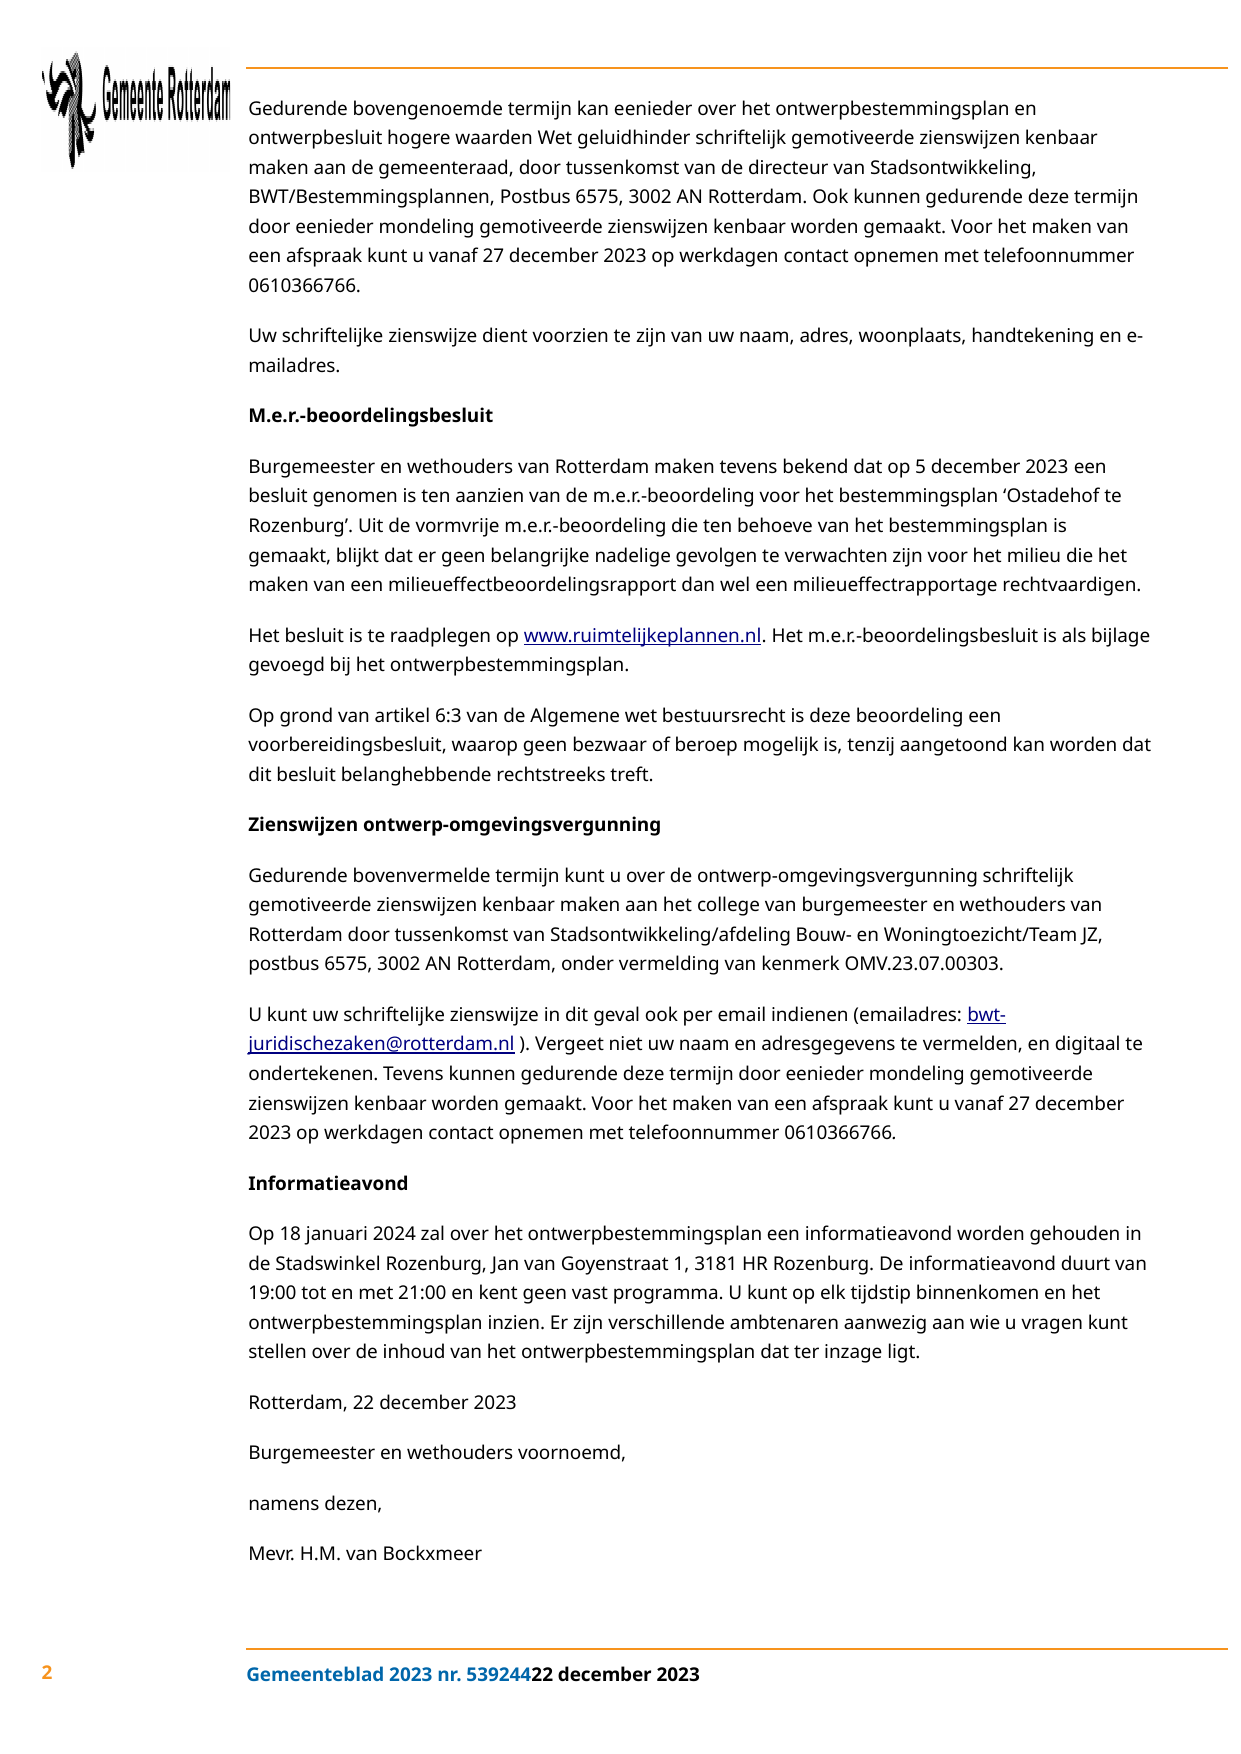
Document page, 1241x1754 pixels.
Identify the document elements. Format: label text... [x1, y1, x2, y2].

text Gedurende bovenvermelde termijn kunt u over de ontwerp-omgevingsvergunning schriftelijk gemotiveerde zienswijzen kenbaar maken aan het college van burgemeester en wethouders van Rotterdam door tussenkomst van Stadsontwikkeling/afdeling Bouw- en Woningtoezicht/Team JZ, postbus 6575, 3002 AN Rotterdam, onder vermelding van kenmerk OMV.23.07.00303. [248, 862, 1152, 976]
text M.e.r.-beoordelingsbesluit [248, 403, 1152, 428]
text Op 18 januari 2024 zal over het ontwerpbestemmingsplan een informatieavond worden gehouden in de Stadswinkel Rozenburg, Jan van Goyenstraat 1, 3181 HR Rozenburg. De informatieavond duurt van 19:00 tot en met 21:00 en kent geen vast programma. U kunt op elk tijdstip binnenkomen en het ontwerpbestemmingsplan inzien. Er zijn verschillende ambtenaren aanwezig aan wie u vragen kunt stellen over de inhoud van het ontwerpbestemmingsplan dat ter inzage ligt. [248, 1220, 1152, 1364]
text Het besluit is te raadplegen op www.ruimtelijkeplannen.nl. Het m.e.r.-beoordelingsbesluit is als bijlage gevoegd bij het ontwerpbestemmingsplan. [248, 622, 1152, 677]
text U kunt uw schriftelijke zienswijze in dit geval ook per email indienen (emailadres: bwt-juridischezaken@rotterdam.nl ). Vergeet niet uw naam en adresgegevens te vermelden, en digitaal te ondertekenen. Tevens kunnen gedurende deze termijn door eenieder mondeling gemotiveerde zienswijzen kenbaar worden gemaakt. Voor het maken van een afspraak kunt u vanaf 27 december 2023 op werkdagen contact opnemen met telefoonnummer 0610366766. [248, 1001, 1152, 1145]
text Informatieavond [248, 1170, 1152, 1196]
text Gedurende bovengenoemde termijn kan eenieder over het ontwerpbestemmingsplan en ontwerpbesluit hogere waarden Wet geluidhinder schriftelijk gemotiveerde zienswijzen kenbaar maken aan de gemeenteraad, door tussenkomst van de directeur van Stadsontwikkeling, BWT/Bestemmingsplannen, Postbus 6575, 3002 AN Rotterdam. Ook kunnen gedurende deze termijn door eenieder mondeling gemotiveerde zienswijzen kenbaar worden gemaakt. Voor het maken van een afspraak kunt u vanaf 27 december 2023 op werkdagen contact opnemen met telefoonnummer 0610366766. [248, 95, 1152, 298]
text namens dezen, [248, 1490, 1152, 1516]
text Burgemeester en wethouders voornoemd, [248, 1439, 1152, 1465]
text Burgemeester en wethouders van Rotterdam maken tevens bekend dat op 5 december 2023 een besluit genomen is ten aanzien van de m.e.r.-beoordeling voor het bestemmingsplan ‘Ostadehof te Rozenburg’. Uit de vormvrije m.e.r.-beoordeling die ten behoeve van het bestemmingsplan is gemaakt, blijkt dat er geen belangrijke nadelige gevolgen te verwachten zijn voor het milieu die het maken van een milieueffectbeoordelingsrapport dan wel een milieueffectrapportage rechtvaardigen. [248, 453, 1152, 597]
text Zienswijzen ontwerp-omgevingsvergunning [248, 811, 1152, 837]
text Mevr. H.M. van Bockxmeer [248, 1540, 1152, 1566]
text Uw schriftelijke zienswijze dient voorzien te zijn van uw naam, adres, woonplaats, handtekening en e-mailadres. [248, 323, 1152, 378]
text Rotterdam, 22 december 2023 [248, 1389, 1152, 1415]
text Op grond van artikel 6:3 van de Algemene wet bestuursrecht is deze beoordeling een voorbereidingsbesluit, waarop geen bezwaar of beroep mogelijk is, tenzij aangetoond kan worden dat dit besluit belanghebbende rechtstreeks treft. [248, 702, 1152, 787]
picture [41, 47, 231, 172]
